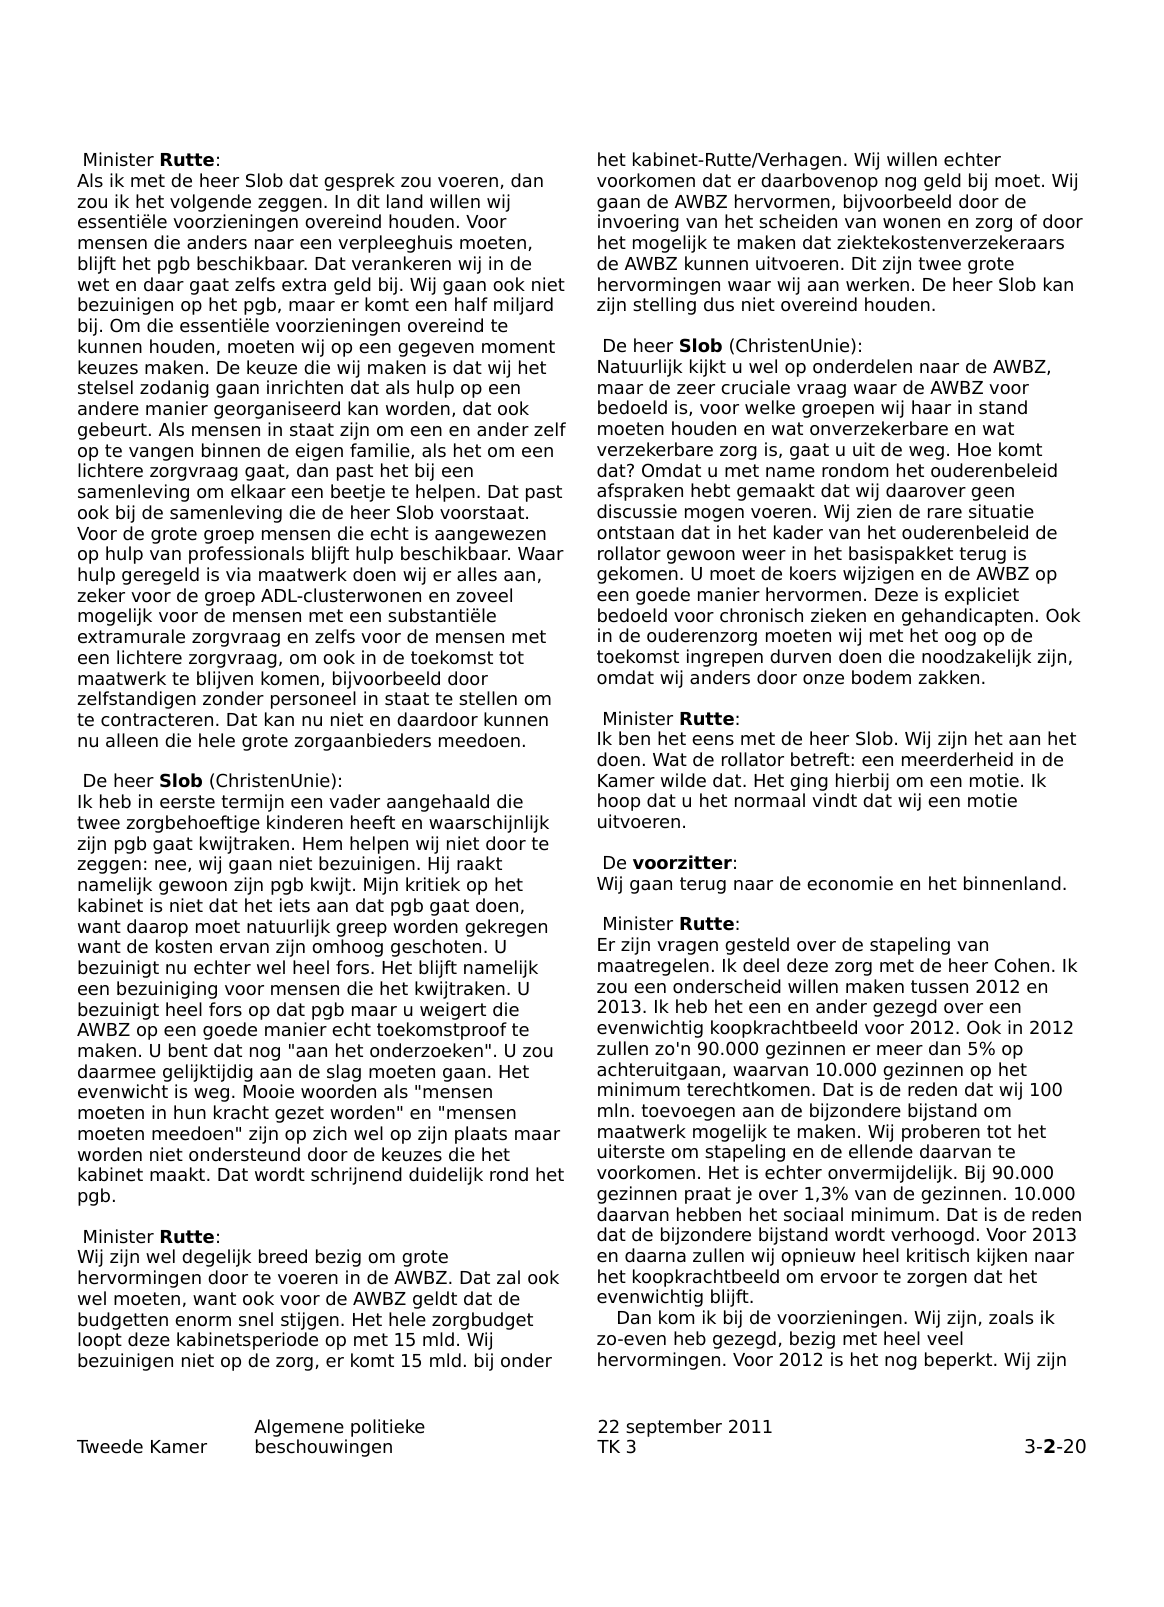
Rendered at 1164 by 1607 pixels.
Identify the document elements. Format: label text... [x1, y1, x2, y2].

text Natuurlijk kijkt u wel op onderdelen naar de AWBZ, maar de zeer cruciale vraag waar de AWBZ voor bedoeld is, voor welke groepen wij haar in stand moeten houden en wat onverzekerbare en wat verzekerbare zorg is, gaat u uit de weg. Hoe komt dat? Omdat u met name rondom het ouderenbeleid afspraken hebt gemaakt dat wij daarover geen discussie mogen voeren. Wij zien de rare situatie ontstaan dat in het kader van het ouderenbeleid de rollator gewoon weer in het basispakket terug is gekomen. U moet de koers wijzigen en de AWBZ op een goede manier hervormen. Deze is expliciet bedoeld voor chronisch zieken en gehandicapten. Ook in de ouderenzorg moeten wij met het oog op de toekomst ingrepen durven doen die noodzakelijk zijn, omdat wij anders door onze bodem zakken. [596, 357, 1087, 688]
text het kabinet-Rutte/Verhagen. Wij willen echter voorkomen dat er daarbovenop nog geld bij moet. Wij gaan de AWBZ hervormen, bijvoorbeeld door de invoering van het scheiden van wonen en zorg of door het mogelijk te maken dat ziektekostenverzekeraars de AWBZ kunnen uitvoeren. Dit zijn twee grote hervormingen waar wij aan werken. De heer Slob kan zijn stelling dus niet overeind houden. [596, 150, 1087, 316]
text De heer Slob (ChristenUnie): [77, 771, 567, 792]
text Als ik met de heer Slob dat gesprek zou voeren, dan zou ik het volgende zeggen. In dit land willen wij essentiële voorzieningen overeind houden. Voor mensen die anders naar een verpleeghuis moeten, blijft het pgb beschikbaar. Dat verankeren wij in de wet en daar gaat zelfs extra geld bij. Wij gaan ook niet bezuinigen op het pgb, maar er komt een half miljard bij. Om die essentiële voorzieningen overeind te kunnen houden, moeten wij op een gegeven moment keuzes maken. De keuze die wij maken is dat wij het stelsel zodanig gaan inrichten dat als hulp op een andere manier georganiseerd kan worden, dat ook gebeurt. Als mensen in staat zijn om een en ander zelf op te vangen binnen de eigen familie, als het om een lichtere zorgvraag gaat, dan past het bij een samenleving om elkaar een beetje te helpen. Dat past ook bij de samenleving die de heer Slob voorstaat. Voor de grote groep mensen die echt is aangewezen op hulp van professionals blijft hulp beschikbaar. Waar hulp geregeld is via maatwerk doen wij er alles aan, zeker voor de groep ADL-clusterwonen en zoveel mogelijk voor de mensen met een substantiële extramurale zorgvraag en zelfs voor de mensen met een lichtere zorgvraag, om ook in de toekomst tot maatwerk te blijven komen, bijvoorbeeld door zelfstandigen zonder personeel in staat te stellen om te contracteren. Dat kan nu niet en daardoor kunnen nu alleen die hele grote zorgaanbieders meedoen. [77, 171, 567, 751]
text De heer Slob (ChristenUnie): [596, 336, 1087, 357]
text Dan kom ik bij de voorzieningen. Wij zijn, zoals ik zo-even heb gezegd, bezig met heel veel hervormingen. Voor 2012 is het nog beperkt. Wij zijn [596, 1308, 1087, 1370]
text Ik ben het eens met de heer Slob. Wij zijn het aan het doen. Wat de rollator betreft: een meerderheid in de Kamer wilde dat. Het ging hierbij om een motie. Ik hoop dat u het normaal vindt dat wij een motie uitvoeren. [596, 729, 1087, 833]
text Minister Rutte: [77, 1227, 567, 1247]
text Minister Rutte: [596, 708, 1087, 729]
text Er zijn vragen gesteld over de stapeling van maatregelen. Ik deel deze zorg met de heer Cohen. Ik zou een onderscheid willen maken tussen 2012 en 2013. Ik heb het een en ander gezegd over een evenwichtig koopkrachtbeeld voor 2012. Ook in 2012 zullen zo'n 90.000 gezinnen er meer dan 5% op achteruitgaan, waarvan 10.000 gezinnen op het minimum terechtkomen. Dat is de reden dat wij 100 mln. toevoegen aan de bijzondere bijstand om maatwerk mogelijk te maken. Wij proberen tot het uiterste om stapeling en de ellende daarvan te voorkomen. Het is echter onvermijdelijk. Bij 90.000 gezinnen praat je over 1,3% van de gezinnen. 10.000 daarvan hebben het sociaal minimum. Dat is de reden dat de bijzondere bijstand wordt verhoogd. Voor 2013 en daarna zullen wij opnieuw heel kritisch kijken naar het koopkrachtbeeld om ervoor te zorgen dat het evenwichtig blijft. [596, 935, 1087, 1308]
text Minister Rutte: [77, 150, 567, 171]
text Ik heb in eerste termijn een vader aangehaald die twee zorgbehoeftige kinderen heeft en waarschijnlijk zijn pgb gaat kwijtraken. Hem helpen wij niet door te zeggen: nee, wij gaan niet bezuinigen. Hij raakt namelijk gewoon zijn pgb kwijt. Mijn kritiek op het kabinet is niet dat het iets aan dat pgb gaat doen, want daarop moet natuurlijk greep worden gekregen want de kosten ervan zijn omhoog geschoten. U bezuinigt nu echter wel heel fors. Het blijft namelijk een bezuiniging voor mensen die het kwijtraken. U bezuinigt heel fors op dat pgb maar u weigert die AWBZ op een goede manier echt toekomstproof te maken. U bent dat nog "aan het onderzoeken". U zou daarmee gelijktijdig aan de slag moeten gaan. Het evenwicht is weg. Mooie woorden als "mensen moeten in hun kracht gezet worden" en "mensen moeten meedoen" zijn op zich wel op zijn plaats maar worden niet ondersteund door de keuzes die het kabinet maakt. Dat wordt schrijnend duidelijk rond het pgb. [77, 792, 567, 1207]
text Wij zijn wel degelijk breed bezig om grote hervormingen door te voeren in de AWBZ. Dat zal ook wel moeten, want ook voor de AWBZ geldt dat de budgetten enorm snel stijgen. Het hele zorgbudget loopt deze kabinetsperiode op met 15 mld. Wij bezuinigen niet op de zorg, er komt 15 mld. bij onder [77, 1247, 567, 1372]
text De voorzitter: [596, 853, 1087, 873]
text Wij gaan terug naar de economie en het binnenland. [596, 873, 1087, 894]
text Minister Rutte: [596, 914, 1087, 935]
